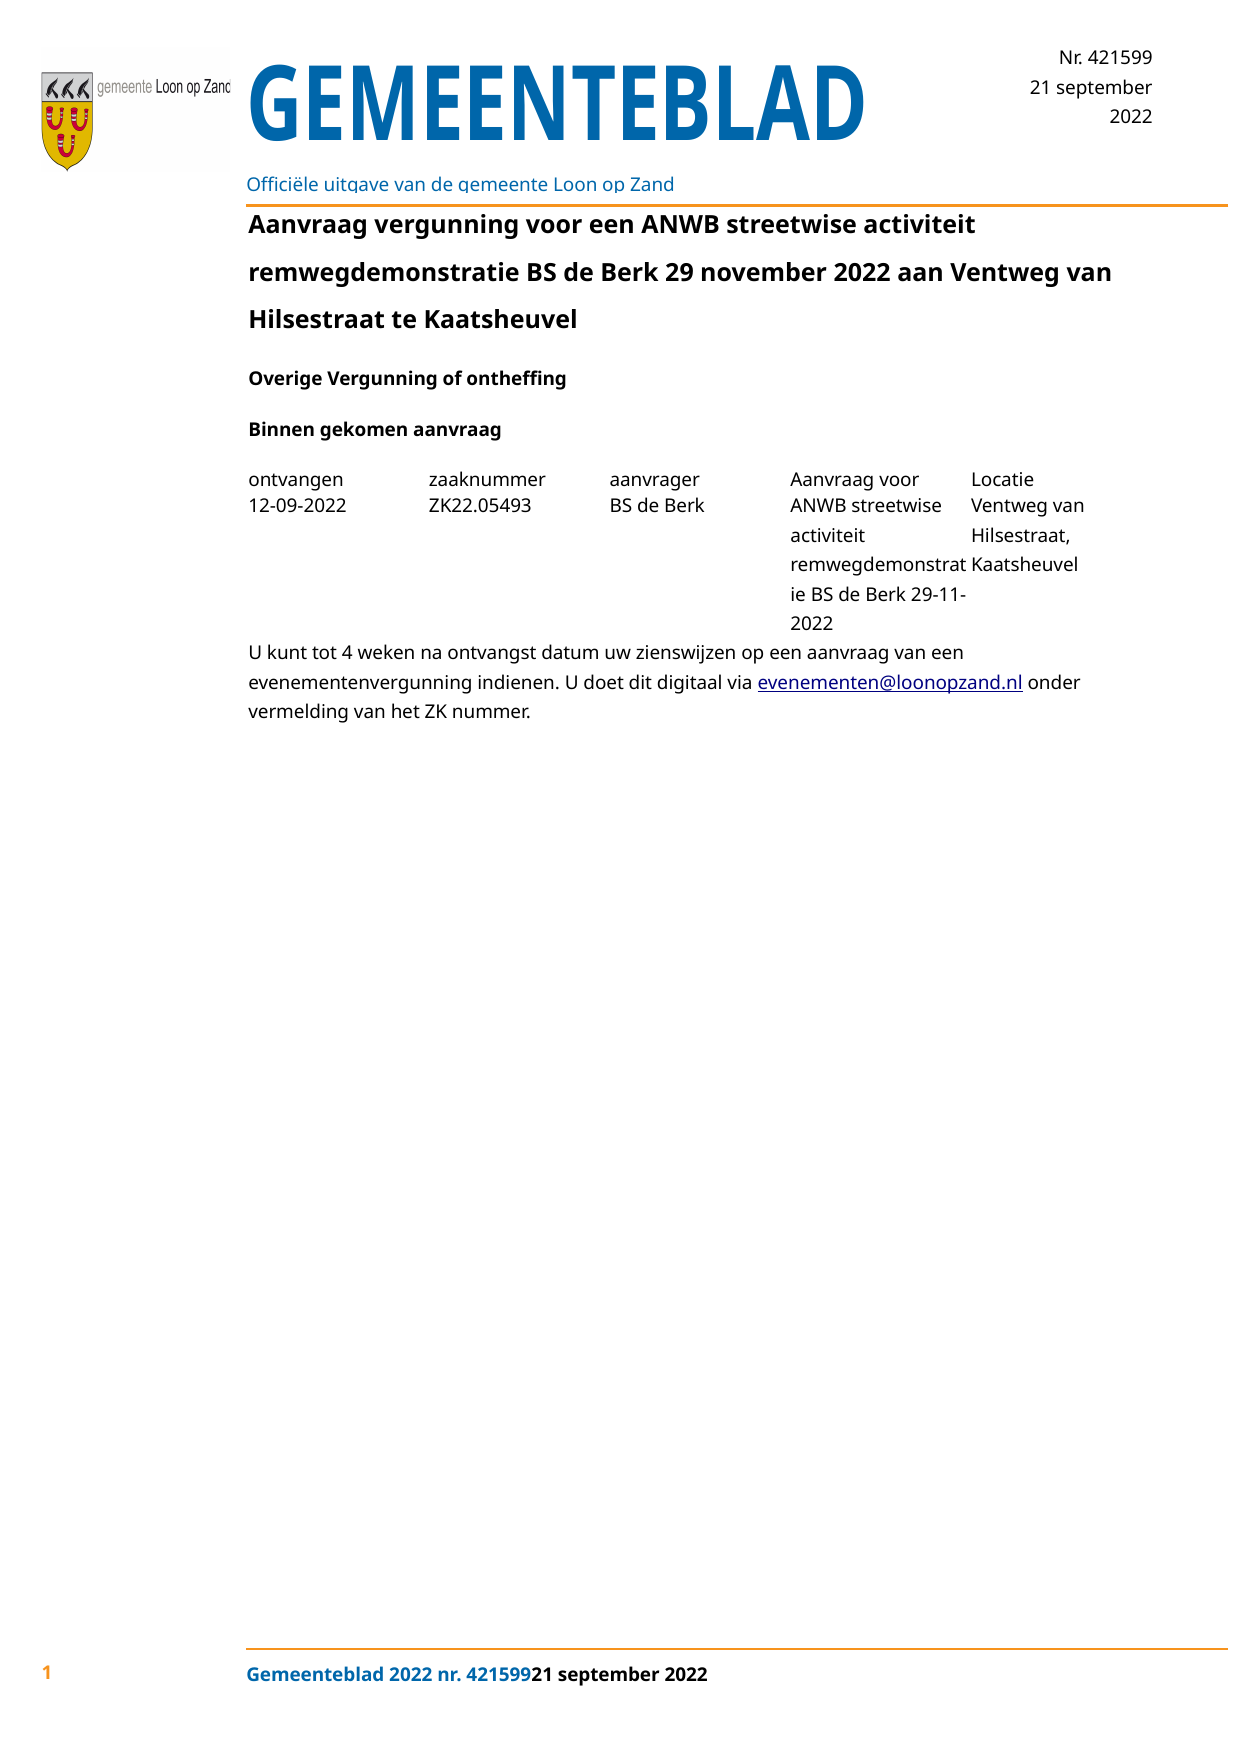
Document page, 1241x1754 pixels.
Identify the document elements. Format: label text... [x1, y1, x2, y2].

text Overige Vergunning of ontheffing [248, 366, 1152, 391]
table_cell ZK22.05493 [429, 492, 609, 636]
table_cell 12-09-2022 [248, 492, 429, 636]
table_header Aanvraag voor [790, 466, 971, 492]
table_header zaaknummer [429, 466, 609, 492]
table_cell BS de Berk [609, 492, 790, 636]
table_cell Ventweg van Hilsestraat, Kaatsheuvel [971, 492, 1152, 636]
table_header ontvangen [248, 466, 429, 492]
text Binnen gekomen aanvraag [248, 416, 1152, 442]
table_cell ANWB streetwise activiteit remwegdemonstratie BS de Berk 29-11-2022 [790, 492, 971, 636]
text U kunt tot 4 weken na ontvangst datum uw zienswijzen op een aanvraag van een evenementenvergunning indienen. U doet dit digitaal via evenementen@loonopzand.nl onder vermelding van het ZK nummer. [248, 639, 1152, 724]
table_header Locatie [971, 466, 1152, 492]
picture [41, 47, 231, 172]
text Aanvraag vergunning voor een ANWB streetwise activiteit remwegdemonstratie BS de Berk 29 november 2022 aan Ventweg van Hilsestraat te Kaatsheuvel [248, 207, 1152, 336]
table_header aanvrager [609, 466, 790, 492]
